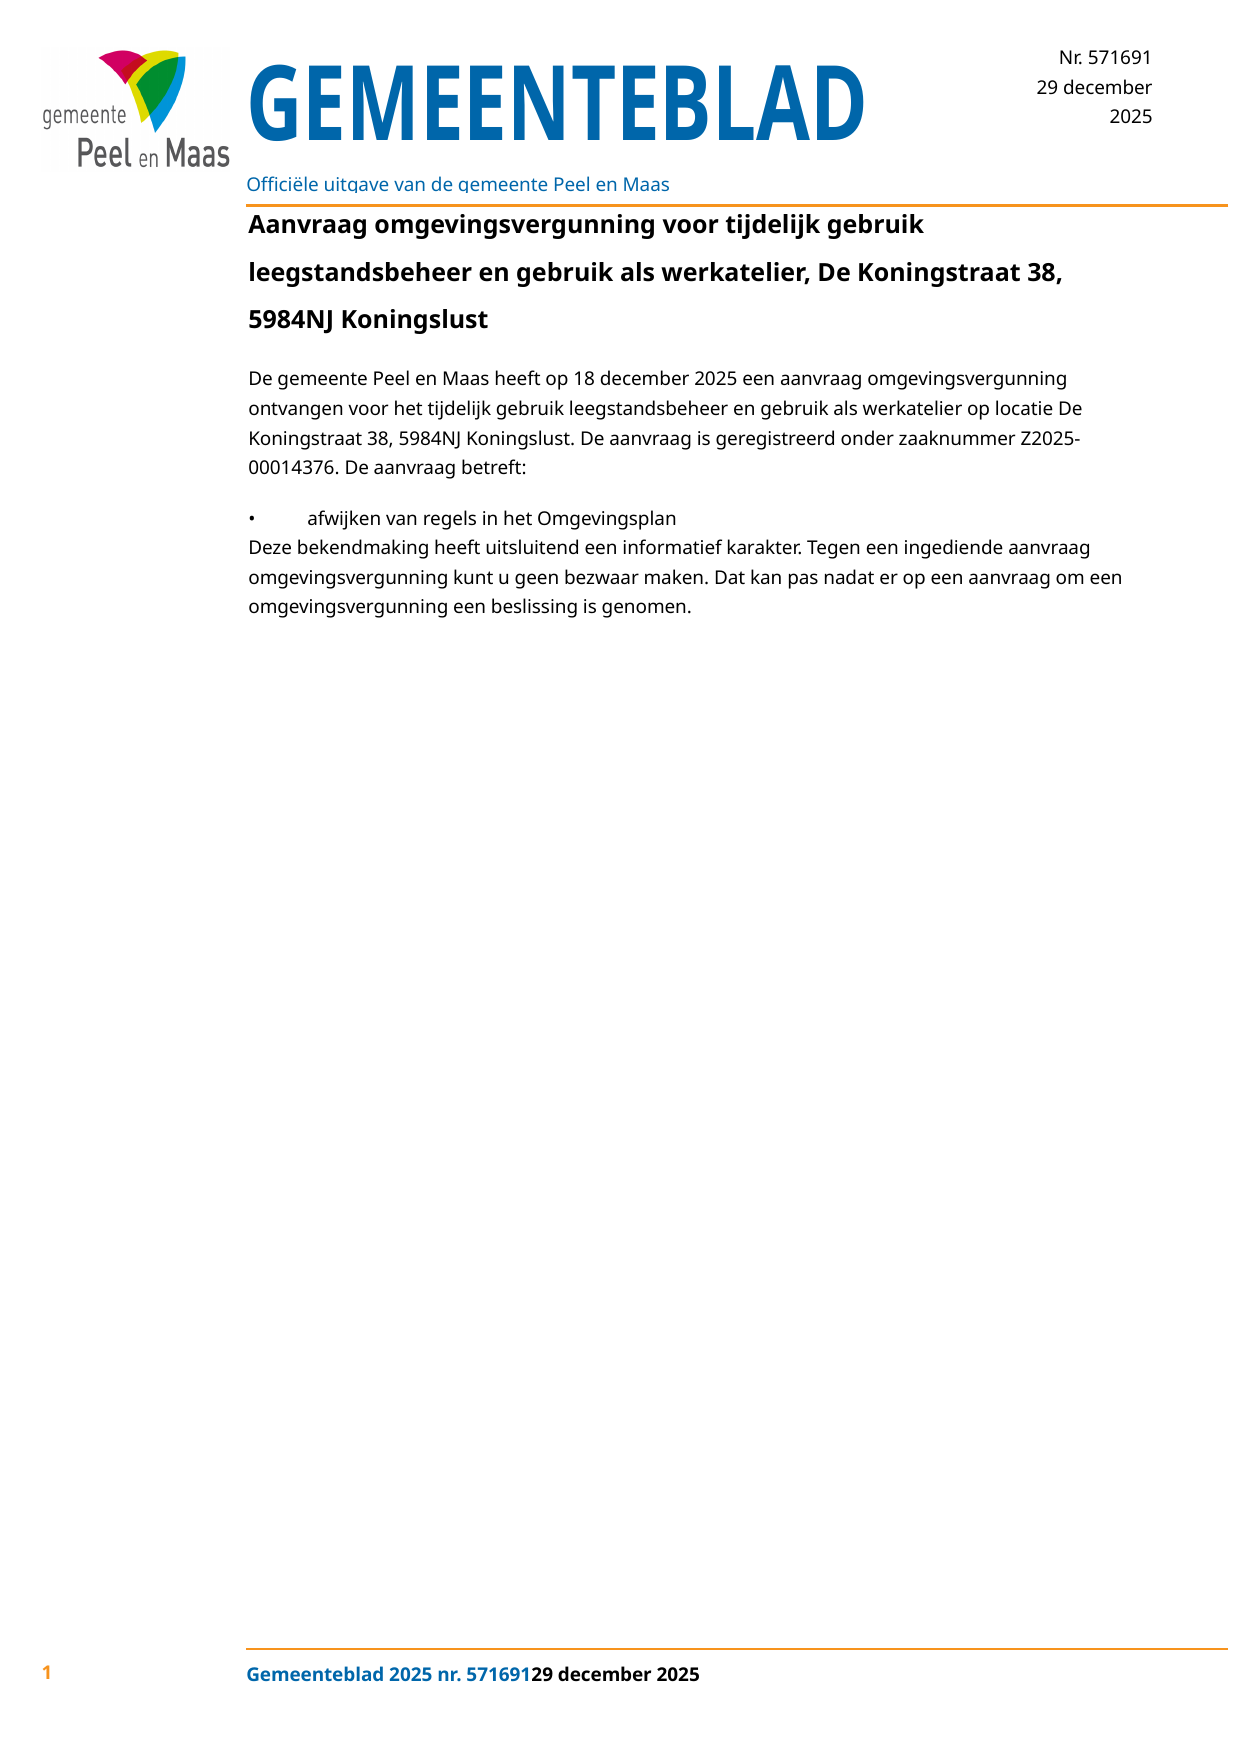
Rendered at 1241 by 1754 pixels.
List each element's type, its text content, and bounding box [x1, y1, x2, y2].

text Deze bekendmaking heeft uitsluitend een informatief karakter. Tegen een ingediende aanvraag omgevingsvergunning kunt u geen bezwaar maken. Dat kan pas nadat er op een aanvraag om een omgevingsvergunning een beslissing is genomen. [248, 534, 1152, 619]
text De gemeente Peel en Maas heeft op 18 december 2025 een aanvraag omgevingsvergunning ontvangen voor het tijdelijk gebruik leegstandsbeheer en gebruik als werkatelier op locatie De Koningstraat 38, 5984NJ Koningslust. De aanvraag is geregistreerd onder zaaknummer Z2025-00014376. De aanvraag betreft: [248, 366, 1152, 480]
list afwijken van regels in het Omgevingsplan [248, 505, 1152, 530]
picture [41, 47, 231, 172]
text Aanvraag omgevingsvergunning voor tijdelijk gebruik leegstandsbeheer en gebruik als werkatelier, De Koningstraat 38, 5984NJ Koningslust [248, 207, 1152, 336]
